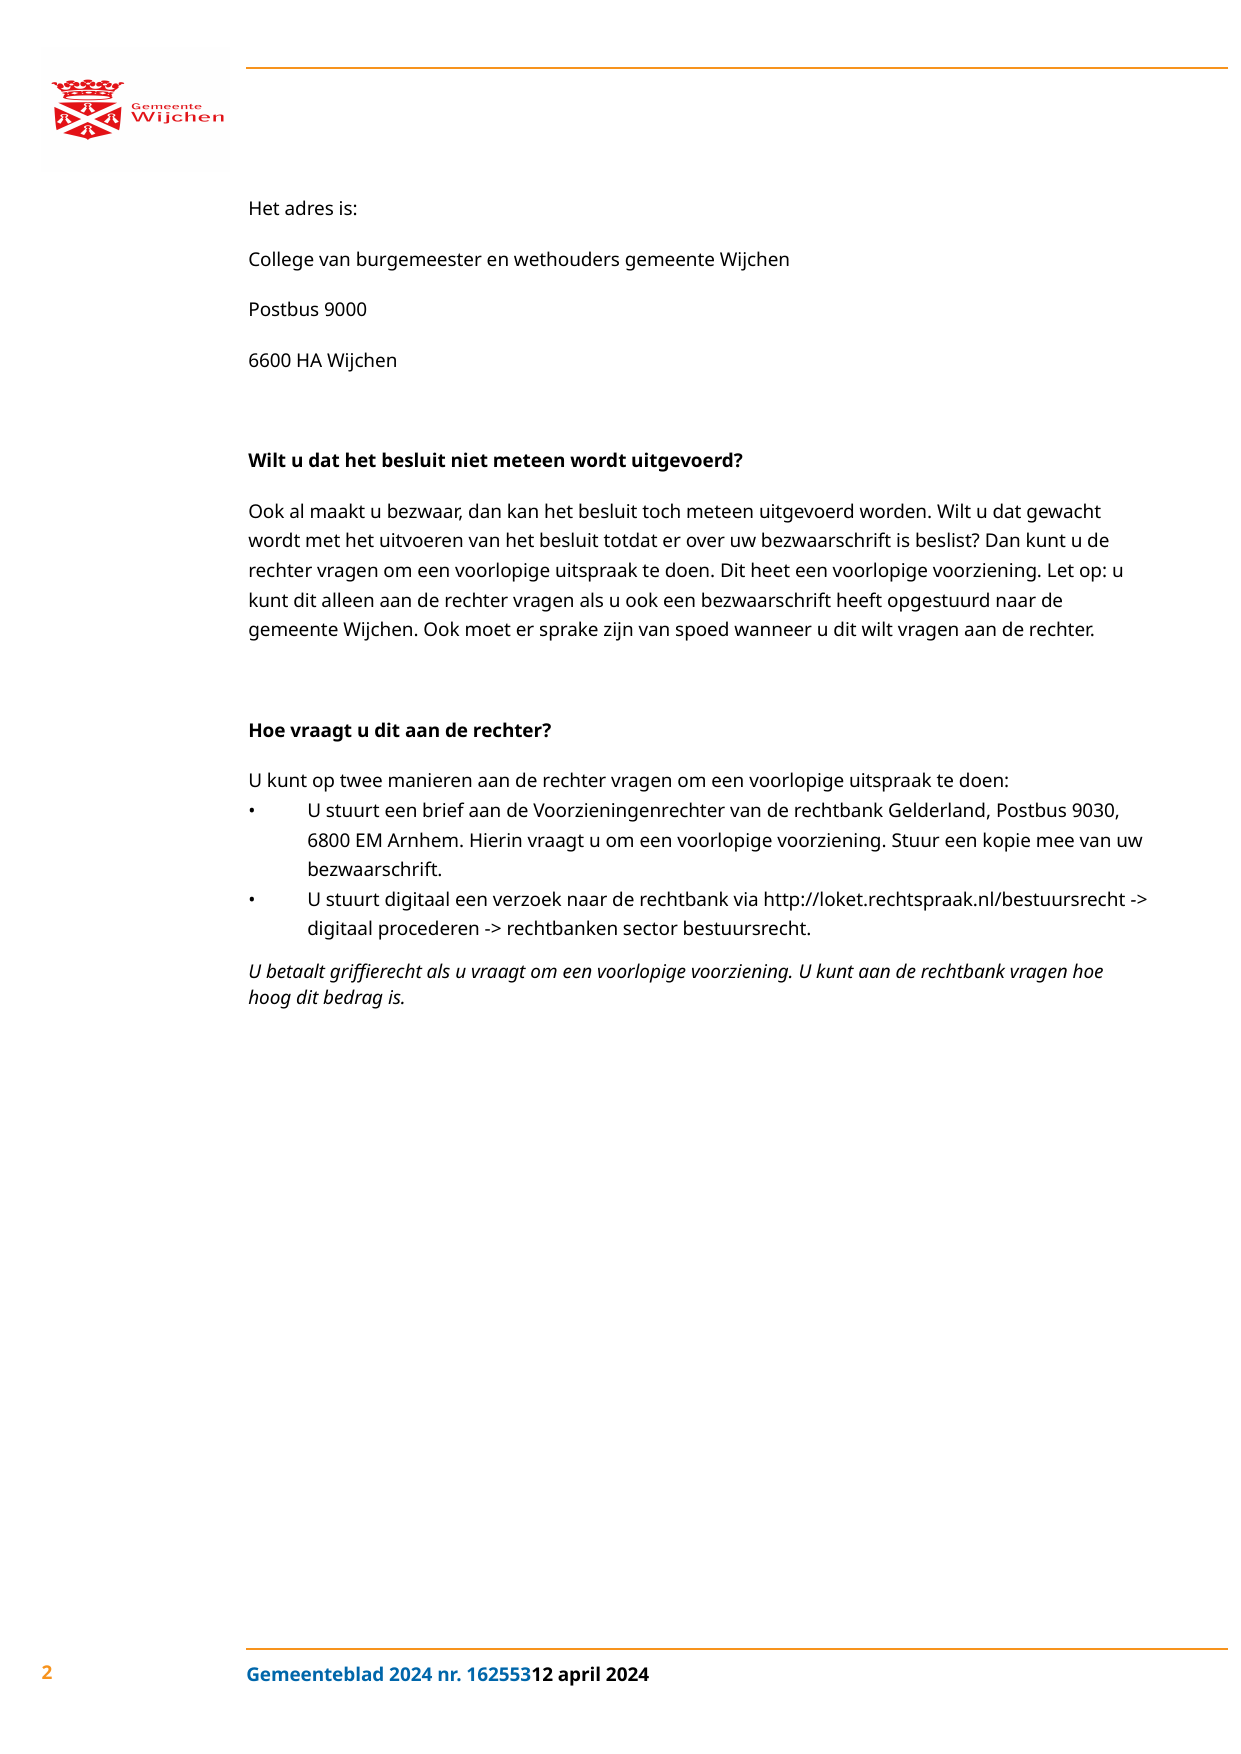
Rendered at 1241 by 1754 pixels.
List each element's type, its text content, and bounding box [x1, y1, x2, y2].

text Het adres is: [248, 196, 1152, 221]
text Wilt u dat het besluit niet meteen wordt uitgevoerd? [248, 448, 1152, 473]
text Hoe vraagt u dit aan de rechter? [248, 717, 1152, 743]
text Ook al maakt u bezwaar, dan kan het besluit toch meteen uitgevoerd worden. Wilt u dat gewacht wordt met het uitvoeren van het besluit totdat er over uw bezwaarschrift is beslist? Dan kunt u de rechter vragen om een voorlopige uitspraak te doen. Dit heet een voorlopige voorziening. Let op: u kunt dit alleen aan de rechter vragen als u ook een bezwaarschrift heeft opgestuurd naar de gemeente Wijchen. Ook moet er sprake zijn van spoed wanneer u dit wilt vragen aan de rechter. [248, 498, 1152, 642]
text U betaalt griffierecht als u vraagt om een voorlopige voorziening. U kunt aan de rechtbank vragen hoe hoog dit bedrag is. [248, 959, 1152, 1010]
text College van burgemeester en wethouders gemeente Wijchen [248, 246, 1152, 272]
text Postbus 9000 [248, 296, 1152, 322]
list U stuurt een brief aan de Voorzieningenrechter van de rechtbank Gelderland, Postbus 9030, 6800 EM Arnhem. Hierin vraagt u om een voorlopige voorziening. Stuur een kopie mee van uw bezwaarschrift. [248, 797, 1152, 882]
text U kunt op twee manieren aan de rechter vragen om een voorlopige uitspraak te doen: [248, 768, 1152, 793]
picture [41, 47, 231, 172]
text 6600 HA Wijchen [248, 347, 1152, 373]
list U stuurt digitaal een verzoek naar de rechtbank via http://loket.rechtspraak.nl/bestuursrecht -> digitaal procederen -> rechtbanken sector bestuursrecht. [248, 886, 1152, 941]
